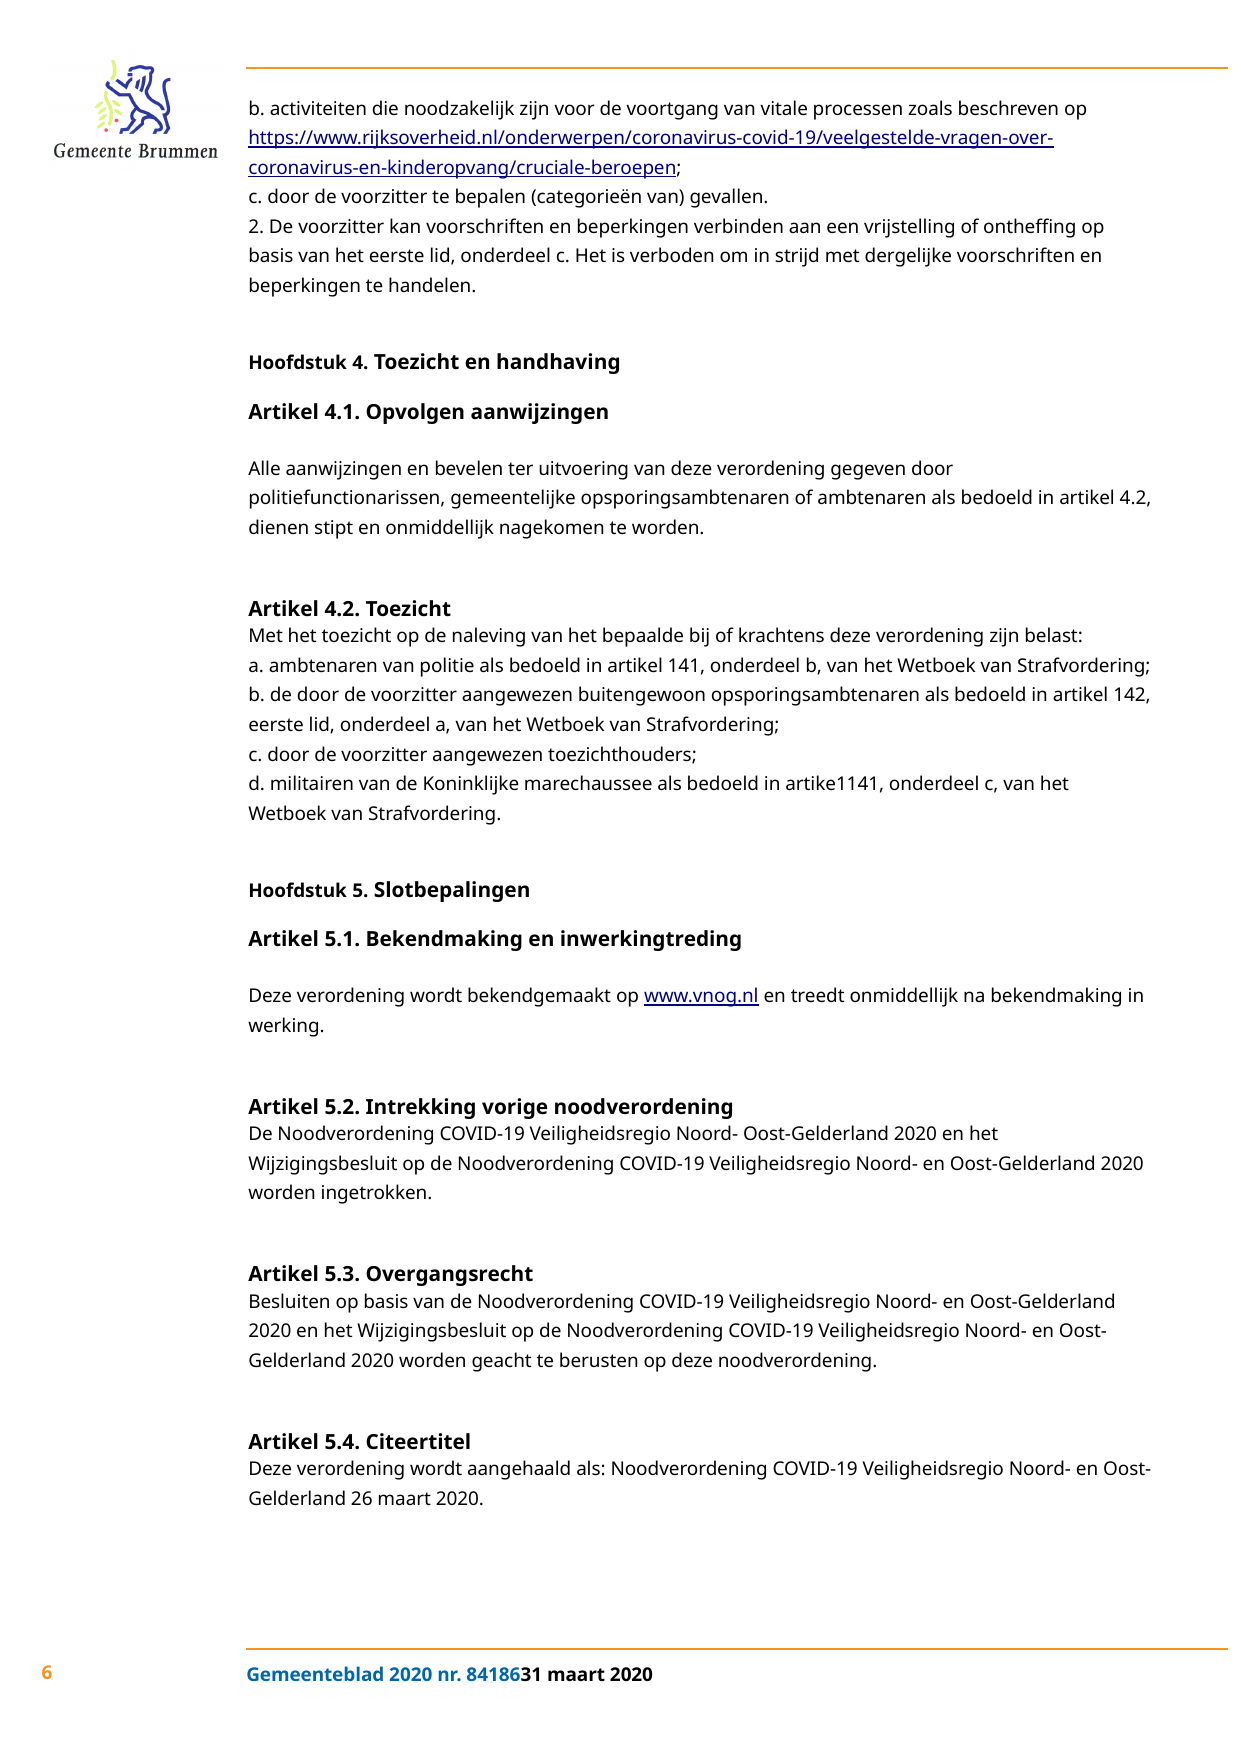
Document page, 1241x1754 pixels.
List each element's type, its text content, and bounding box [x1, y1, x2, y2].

text Met het toezicht op de naleving van het bepaalde bij of krachtens deze verordening zijn belast: [248, 622, 1152, 648]
text Artikel 5.1. Bekendmaking en inwerkingtreding [248, 924, 1152, 953]
text Artikel 5.4. Citeertitel [248, 1427, 1152, 1456]
text Hoofdstuk 5. Slotbepalingen [248, 875, 1152, 903]
text c. door de voorzitter aangewezen toezichthouders; [248, 741, 1152, 766]
text Artikel 4.1. Opvolgen aanwijzingen [248, 397, 1152, 425]
text Artikel 5.3. Overgangsrecht [248, 1259, 1152, 1288]
text Besluiten op basis van de Noodverordening COVID-19 Veiligheidsregio Noord- en Oost-Gelderland 2020 en het Wijzigingsbesluit op de Noodverordening COVID-19 Veiligheidsregio Noord- en Oost-Gelderland 2020 worden geacht te berusten op deze noodverordening. [248, 1288, 1152, 1373]
picture [41, 47, 231, 172]
text Artikel 4.2. Toezicht [248, 594, 1152, 622]
text Deze verordening wordt bekendgemaakt op www.vnog.nl en treedt onmiddellijk na bekendmaking in werking. [248, 982, 1152, 1038]
text b. de door de voorzitter aangewezen buitengewoon opsporingsambtenaren als bedoeld in artikel 142, eerste lid, onderdeel a, van het Wetboek van Strafvordering; [248, 682, 1152, 737]
text Artikel 5.2. Intrekking vorige noodverordening [248, 1092, 1152, 1120]
text c. door de voorzitter te bepalen (categorieën van) gevallen. [248, 183, 1152, 209]
text d. militairen van de Koninklijke marechaussee als bedoeld in artike1141, onderdeel c, van het Wetboek van Strafvordering. [248, 770, 1152, 826]
text a. ambtenaren van politie als bedoeld in artikel 141, onderdeel b, van het Wetboek van Strafvordering; [248, 652, 1152, 678]
text 2. De voorzitter kan voorschriften en beperkingen verbinden aan een vrijstelling of ontheffing op basis van het eerste lid, onderdeel c. Het is verboden om in strijd met dergelijke voorschriften en beperkingen te handelen. [248, 213, 1152, 298]
text b. activiteiten die noodzakelijk zijn voor de voortgang van vitale processen zoals beschreven op https://www.rijksoverheid.nl/onderwerpen/coronavirus-covid-19/veelgestelde-vragen-over-coronavirus-en-kinderopvang/cruciale-beroepen; [248, 95, 1152, 180]
text Deze verordening wordt aangehaald als: Noodverordening COVID-19 Veiligheidsregio Noord- en Oost-Gelderland 26 maart 2020. [248, 1456, 1152, 1511]
text Alle aanwijzingen en bevelen ter uitvoering van deze verordening gegeven door politiefunctionarissen, gemeentelijke opsporingsambtenaren of ambtenaren als bedoeld in artikel 4.2, dienen stipt en onmiddellijk nagekomen te worden. [248, 455, 1152, 540]
text Hoofdstuk 4. Toezicht en handhaving [248, 347, 1152, 376]
text De Noodverordening COVID-19 Veiligheidsregio Noord- Oost-Gelderland 2020 en het Wijzigingsbesluit op de Noodverordening COVID-19 Veiligheidsregio Noord- en Oost-Gelderland 2020 worden ingetrokken. [248, 1120, 1152, 1205]
